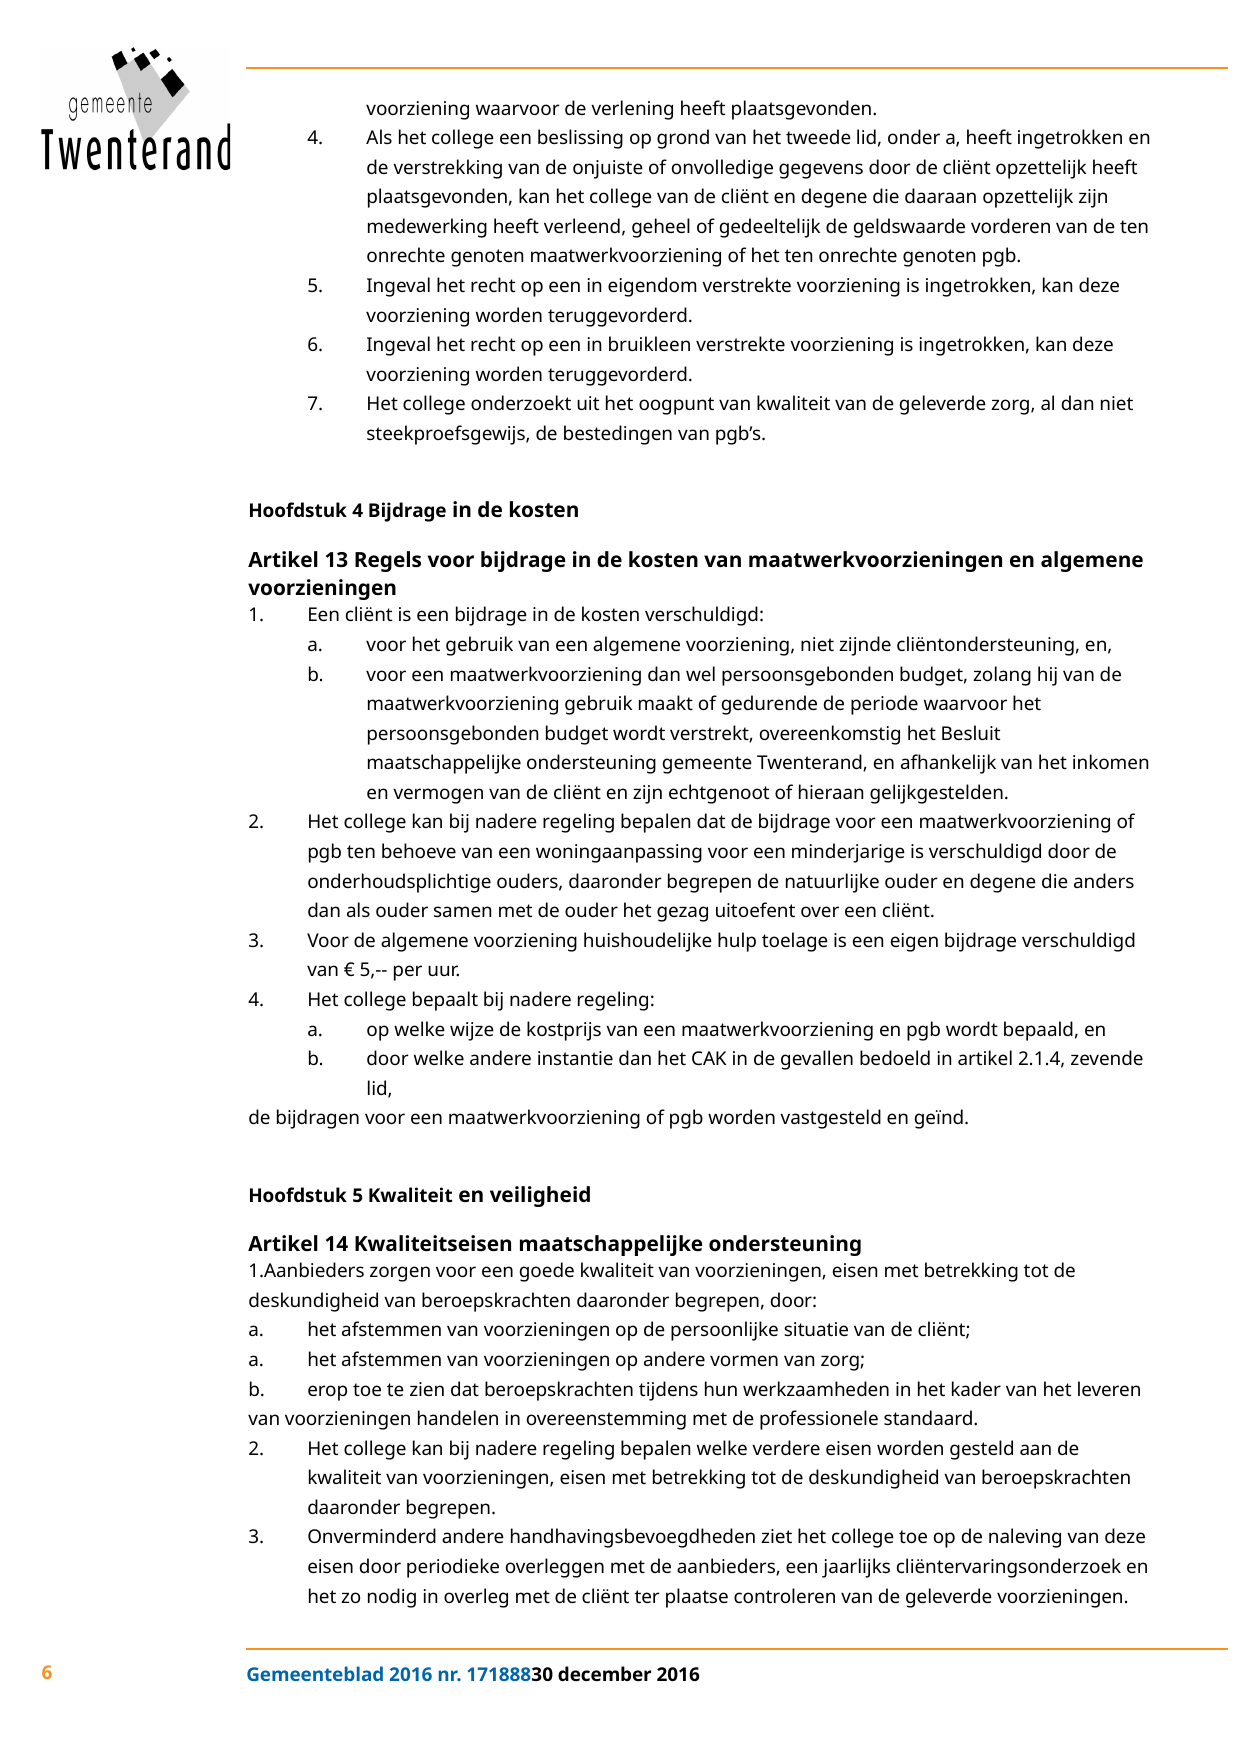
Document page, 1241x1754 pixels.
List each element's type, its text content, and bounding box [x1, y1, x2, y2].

list Het college kan bij nadere regeling bepalen dat de bijdrage voor een maatwerkvoorziening of pgb ten behoeve van een woningaanpassing voor een minderjarige is verschuldigd door de onderhoudsplichtige ouders, daaronder begrepen de natuurlijke ouder en degene die anders dan als ouder samen met de ouder het gezag uitoefent over een cliënt. [248, 809, 1152, 923]
list op welke wijze de kostprijs van een maatwerkvoorziening en pgb wordt bepaald, en [307, 1016, 1152, 1041]
list Ingeval het recht op een in bruikleen verstrekte voorziening is ingetrokken, kan deze voorziening worden teruggevorderd. [307, 331, 1152, 387]
list het afstemmen van voorzieningen op de persoonlijke situatie van de cliënt; [248, 1317, 1152, 1342]
text Artikel 13 Regels voor bijdrage in de kosten van maatwerkvoorzieningen en algemene voorzieningen [248, 545, 1152, 602]
list Het college kan bij nadere regeling bepalen welke verdere eisen worden gesteld aan de kwaliteit van voorzieningen, eisen met betrekking tot de deskundigheid van beroepskrachten daaronder begrepen. [248, 1435, 1152, 1520]
list Het college onderzoekt uit het oogpunt van kwaliteit van de geleverde zorg, al dan niet steekproefsgewijs, de bestedingen van pgb’s. [307, 391, 1152, 446]
list Een cliënt is een bijdrage in de kosten verschuldigd: [248, 602, 1152, 627]
list Onverminderd andere handhavingsbevoegdheden ziet het college toe op de naleving van deze eisen door periodieke overleggen met de aanbieders, een jaarlijks cliëntervaringsonderzoek en het zo nodig in overleg met de cliënt ter plaatse controleren van de geleverde voorzieningen. [248, 1524, 1152, 1608]
text Artikel 14 Kwaliteitseisen maatschappelijke ondersteuning [248, 1229, 1152, 1257]
list Het college bepaalt bij nadere regeling: [248, 986, 1152, 1012]
list voor een maatwerkvoorziening dan wel persoonsgebonden budget, zolang hij van de maatwerkvoorziening gebruik maakt of gedurende de periode waarvoor het persoonsgebonden budget wordt verstrekt, overeenkomstig het Besluit maatschappelijke ondersteuning gemeente Twenterand, en afhankelijk van het inkomen en vermogen van de cliënt en zijn echtgenoot of hieraan gelijkgestelden. [307, 661, 1152, 805]
text de bijdragen voor een maatwerkvoorziening of pgb worden vastgesteld en geïnd. [248, 1104, 1152, 1130]
text van voorzieningen handelen in overeenstemming met de professionele standaard. [248, 1405, 1152, 1431]
text 1.Aanbieders zorgen voor een goede kwaliteit van voorzieningen, eisen met betrekking tot de deskundigheid van beroepskrachten daaronder begrepen, door: [248, 1257, 1152, 1313]
list voor het gebruik van een algemene voorziening, niet zijnde cliëntondersteuning, en, [307, 631, 1152, 657]
list erop toe te zien dat beroepskrachten tijdens hun werkzaamheden in het kader van het leveren [248, 1376, 1152, 1401]
text Hoofdstuk 5 Kwaliteit en veiligheid [248, 1180, 1152, 1208]
list door welke andere instantie dan het CAK in de gevallen bedoeld in artikel 2.1.4, zevende lid, [307, 1045, 1152, 1101]
list Als het college een beslissing op grond van het tweede lid, onder a, heeft ingetrokken en de verstrekking van de onjuiste of onvolledige gegevens door de cliënt opzettelijk heeft plaatsgevonden, kan het college van de cliënt en degene die daaraan opzettelijk zijn medewerking heeft verleend, geheel of gedeeltelijk de geldswaarde vorderen van de ten onrechte genoten maatwerkvoorziening of het ten onrechte genoten pgb. [307, 124, 1152, 268]
list het afstemmen van voorzieningen op andere vormen van zorg; [248, 1346, 1152, 1372]
list Voor de algemene voorziening huishoudelijke hulp toelage is een eigen bijdrage verschuldigd van € 5,-- per uur. [248, 927, 1152, 982]
list Ingeval het recht op een in eigendom verstrekte voorziening is ingetrokken, kan deze voorziening worden teruggevorderd. [307, 272, 1152, 328]
list voorziening waarvoor de verlening heeft plaatsgevonden. [307, 95, 1152, 121]
picture [41, 47, 231, 172]
text Hoofdstuk 4 Bijdrage in de kosten [248, 495, 1152, 524]
